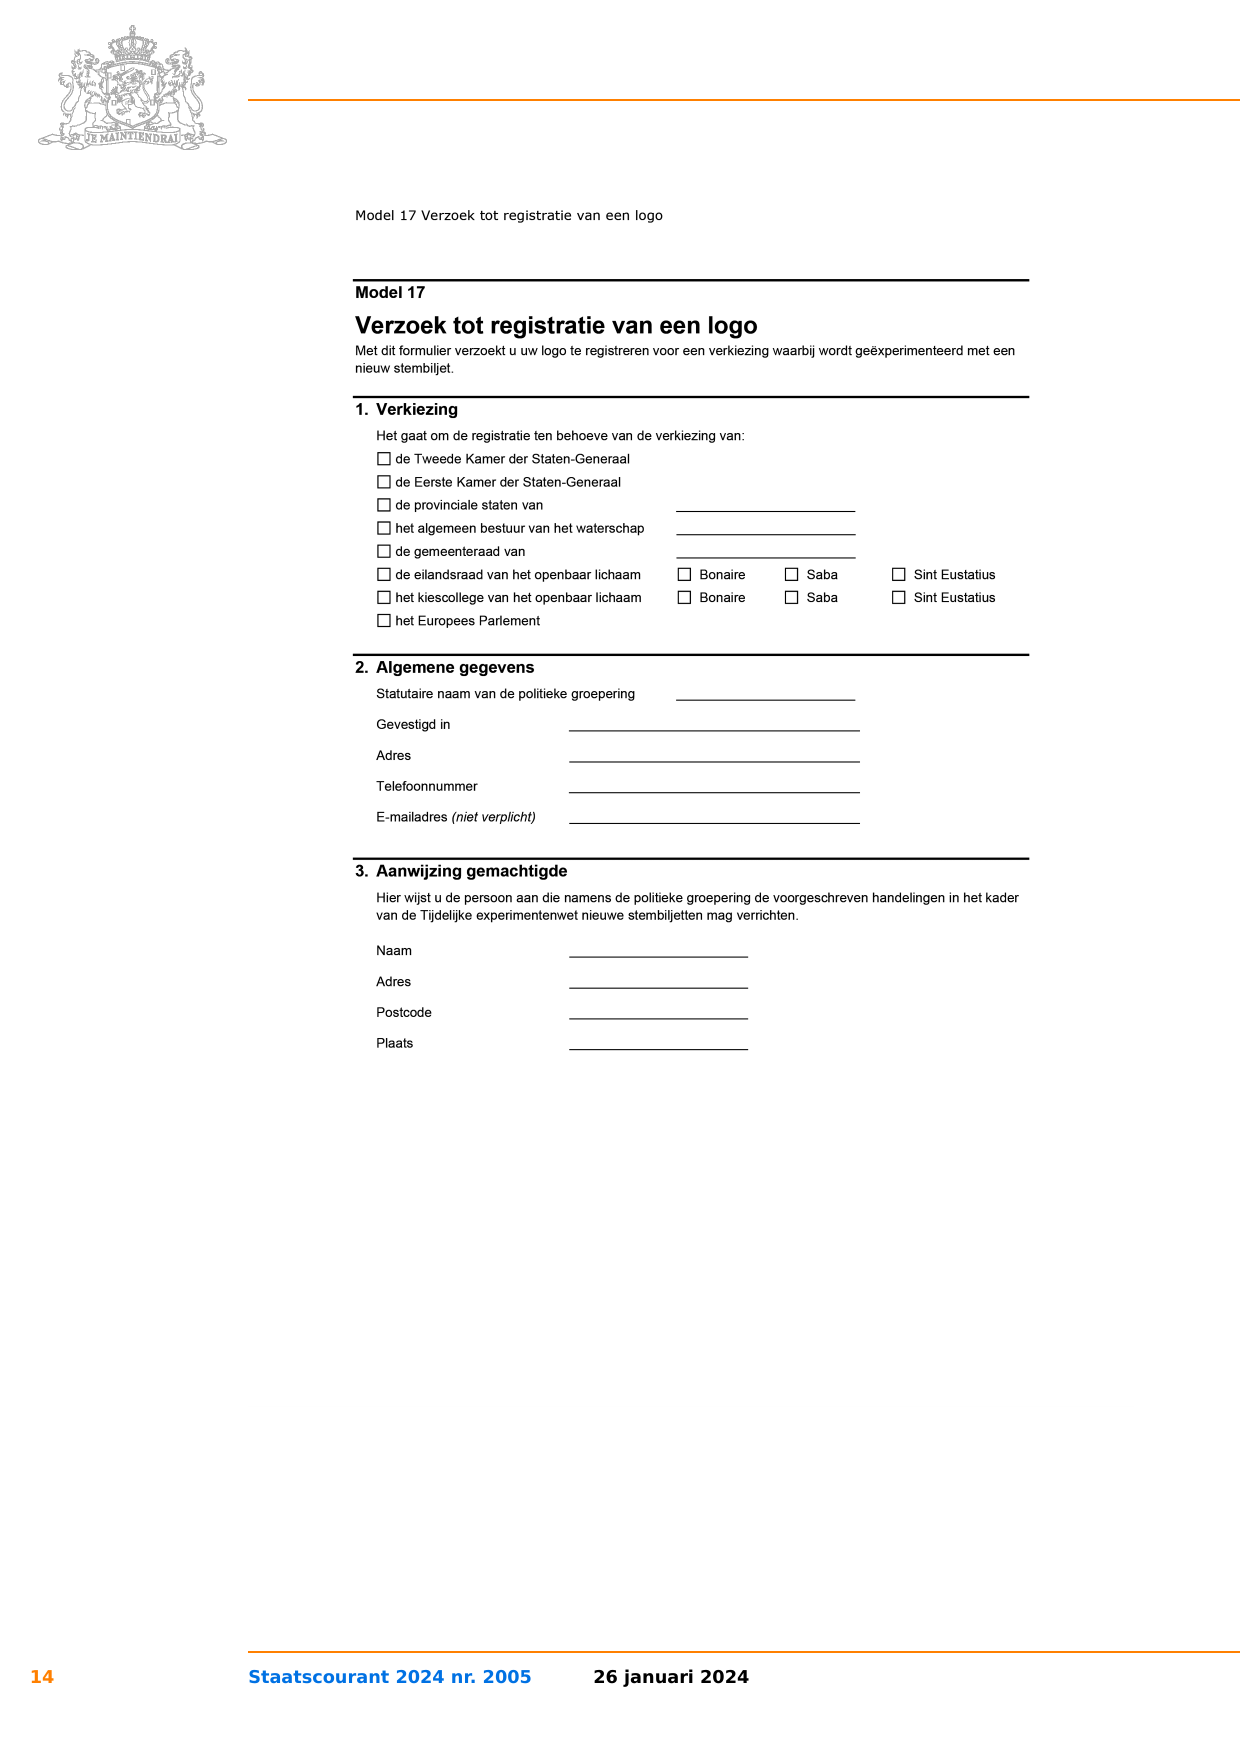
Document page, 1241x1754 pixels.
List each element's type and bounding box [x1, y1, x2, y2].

picture [248, 155, 1134, 1407]
picture [38, 25, 227, 150]
